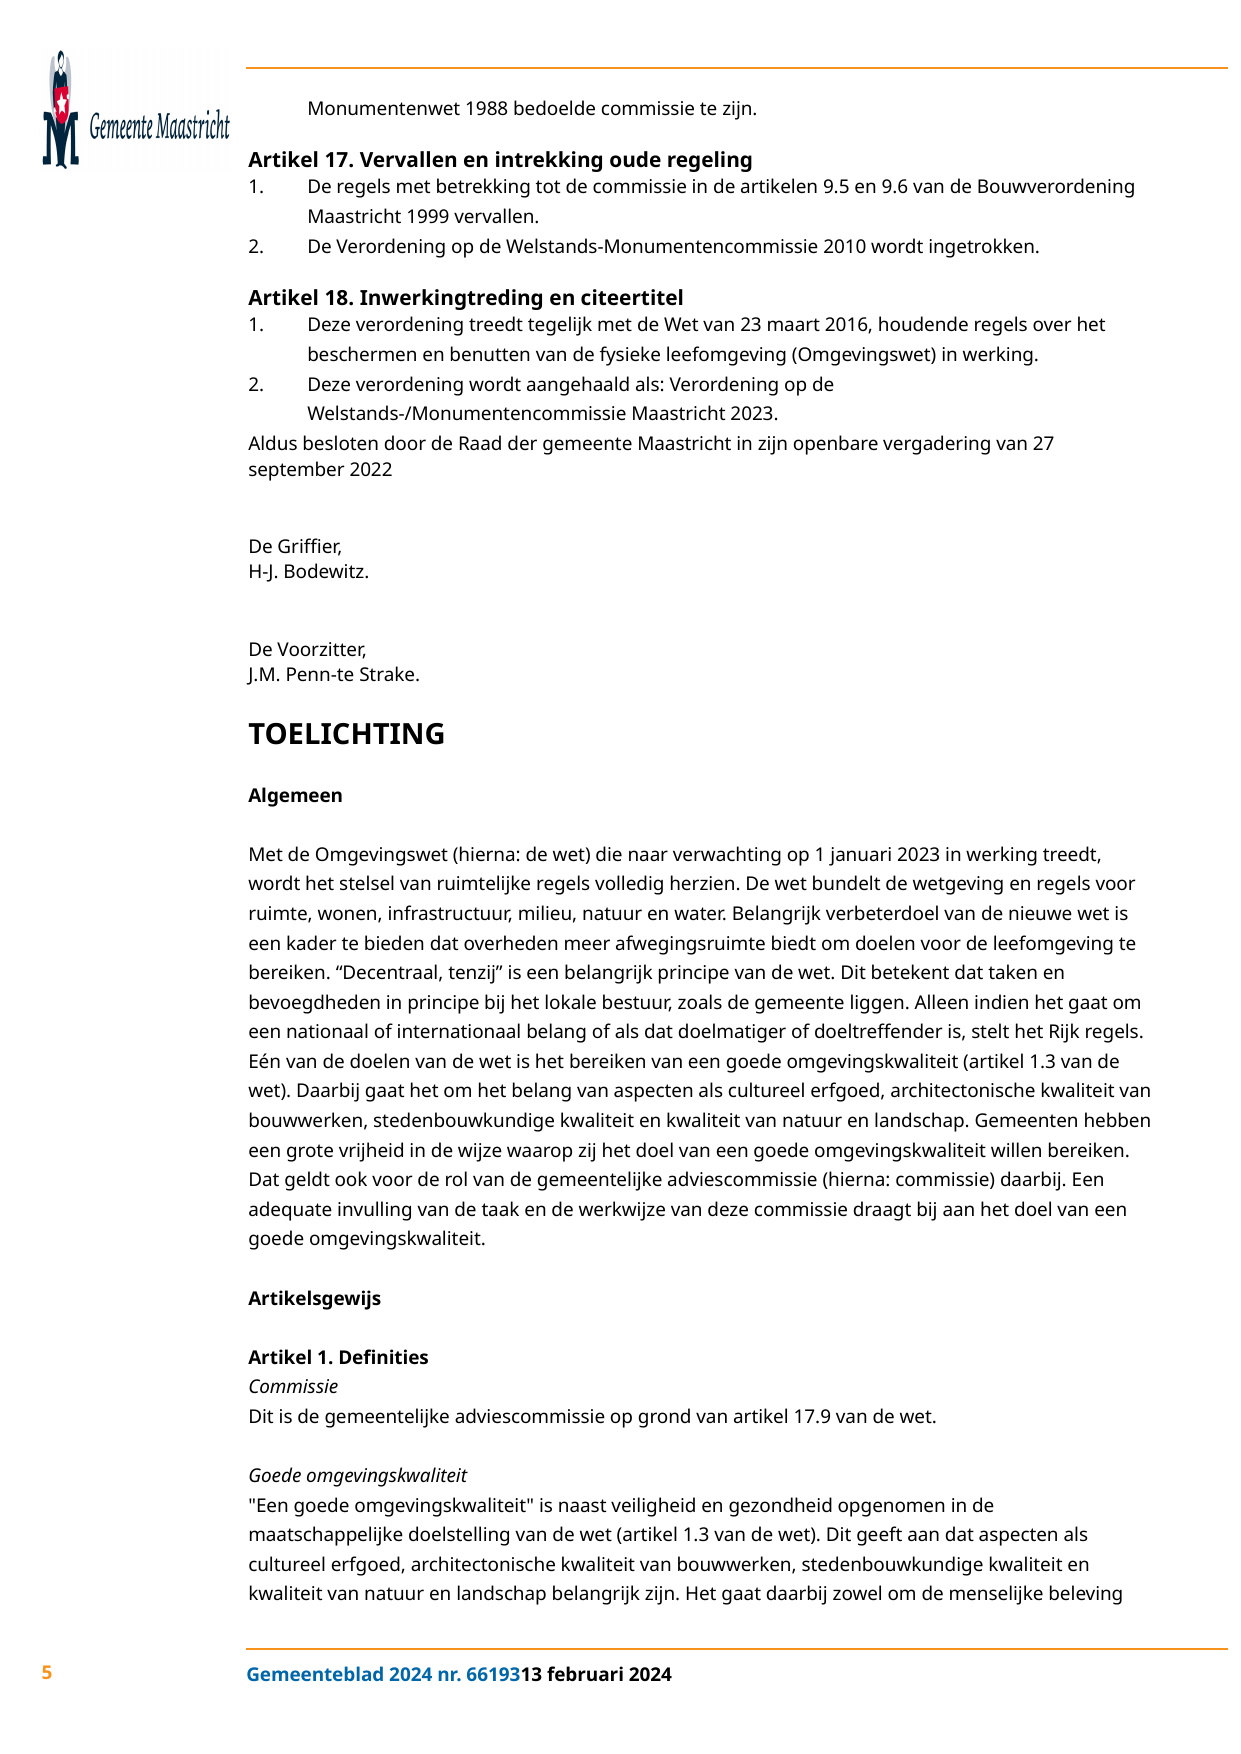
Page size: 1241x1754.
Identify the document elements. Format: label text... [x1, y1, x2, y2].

picture [41, 47, 231, 172]
list Deze verordening treedt tegelijk met de Wet van 23 maart 2016, houdende regels over het beschermen en benutten van de fysieke leefomgeving (Omgevingswet) in werking. [248, 312, 1152, 367]
text De Griffier, [248, 533, 1152, 559]
text Artikelsgewijs [248, 1285, 1152, 1311]
text De Voorzitter, [248, 636, 1152, 662]
text Goede omgevingskwaliteit [248, 1462, 1152, 1488]
text Commissie [248, 1373, 1152, 1399]
list De Verordening op de Welstands-Monumentencommissie 2010 wordt ingetrokken. [248, 233, 1152, 258]
list De regels met betrekking tot de commissie in de artikelen 9.5 en 9.6 van de Bouwverordening Maastricht 1999 vervallen. [248, 174, 1152, 229]
text H-J. Bodewitz. [248, 559, 1152, 584]
text Artikel 17. Vervallen en intrekking oude regeling [248, 145, 1152, 174]
text Met de Omgevingswet (hierna: de wet) die naar verwachting op 1 januari 2023 in werking treedt, wordt het stelsel van ruimtelijke regels volledig herzien. De wet bundelt de wetgeving en regels voor ruimte, wonen, infrastructuur, milieu, natuur en water. Belangrijk verbeterdoel van de nieuwe wet is een kader te bieden dat overheden meer afwegingsruimte biedt om doelen voor de leefomgeving te bereiken. “Decentraal, tenzij” is een belangrijk principe van de wet. Dit betekent dat taken en bevoegdheden in principe bij het lokale bestuur, zoals de gemeente liggen. Alleen indien het gaat om een nationaal of internationaal belang of als dat doelmatiger of doeltreffender is, stelt het Rijk regels. [248, 841, 1152, 1044]
text TOELICHTING [248, 713, 1152, 753]
text Artikel 1. Definities [248, 1344, 1152, 1370]
list Monumentenwet 1988 bedoelde commissie te zijn. [248, 95, 1152, 121]
list Deze verordening wordt aangehaald als: Verordening op de Welstands-/Monumentencommissie Maastricht 2023. [248, 371, 1152, 426]
text Eén van de doelen van de wet is het bereiken van een goede omgevingskwaliteit (artikel 1.3 van de wet). Daarbij gaat het om het belang van aspecten als cultureel erfgoed, architectonische kwaliteit van bouwwerken, stedenbouwkundige kwaliteit en kwaliteit van natuur en landschap. Gemeenten hebben een grote vrijheid in de wijze waarop zij het doel van een goede omgevingskwaliteit willen bereiken. Dat geldt ook voor de rol van de gemeentelijke adviescommissie (hierna: commissie) daarbij. Een adequate invulling van de taak en de werkwijze van deze commissie draagt bij aan het doel van een goede omgevingskwaliteit. [248, 1048, 1152, 1251]
text "Een goede omgevingskwaliteit" is naast veiligheid en gezondheid opgenomen in de maatschappelijke doelstelling van de wet (artikel 1.3 van de wet). Dit geeft aan dat aspecten als cultureel erfgoed, architectonische kwaliteit van bouwwerken, stedenbouwkundige kwaliteit en kwaliteit van natuur en landschap belangrijk zijn. Het gaat daarbij zowel om de menselijke beleving [248, 1492, 1152, 1606]
text Algemeen [248, 782, 1152, 808]
text Artikel 18. Inwerkingtreding en citeertitel [248, 283, 1152, 312]
text Aldus besloten door de Raad der gemeente Maastricht in zijn openbare vergadering van 27 september 2022 [248, 430, 1152, 481]
text J.M. Penn-te Strake. [248, 662, 1152, 687]
text Dit is de gemeentelijke adviescommissie op grond van artikel 17.9 van de wet. [248, 1403, 1152, 1429]
